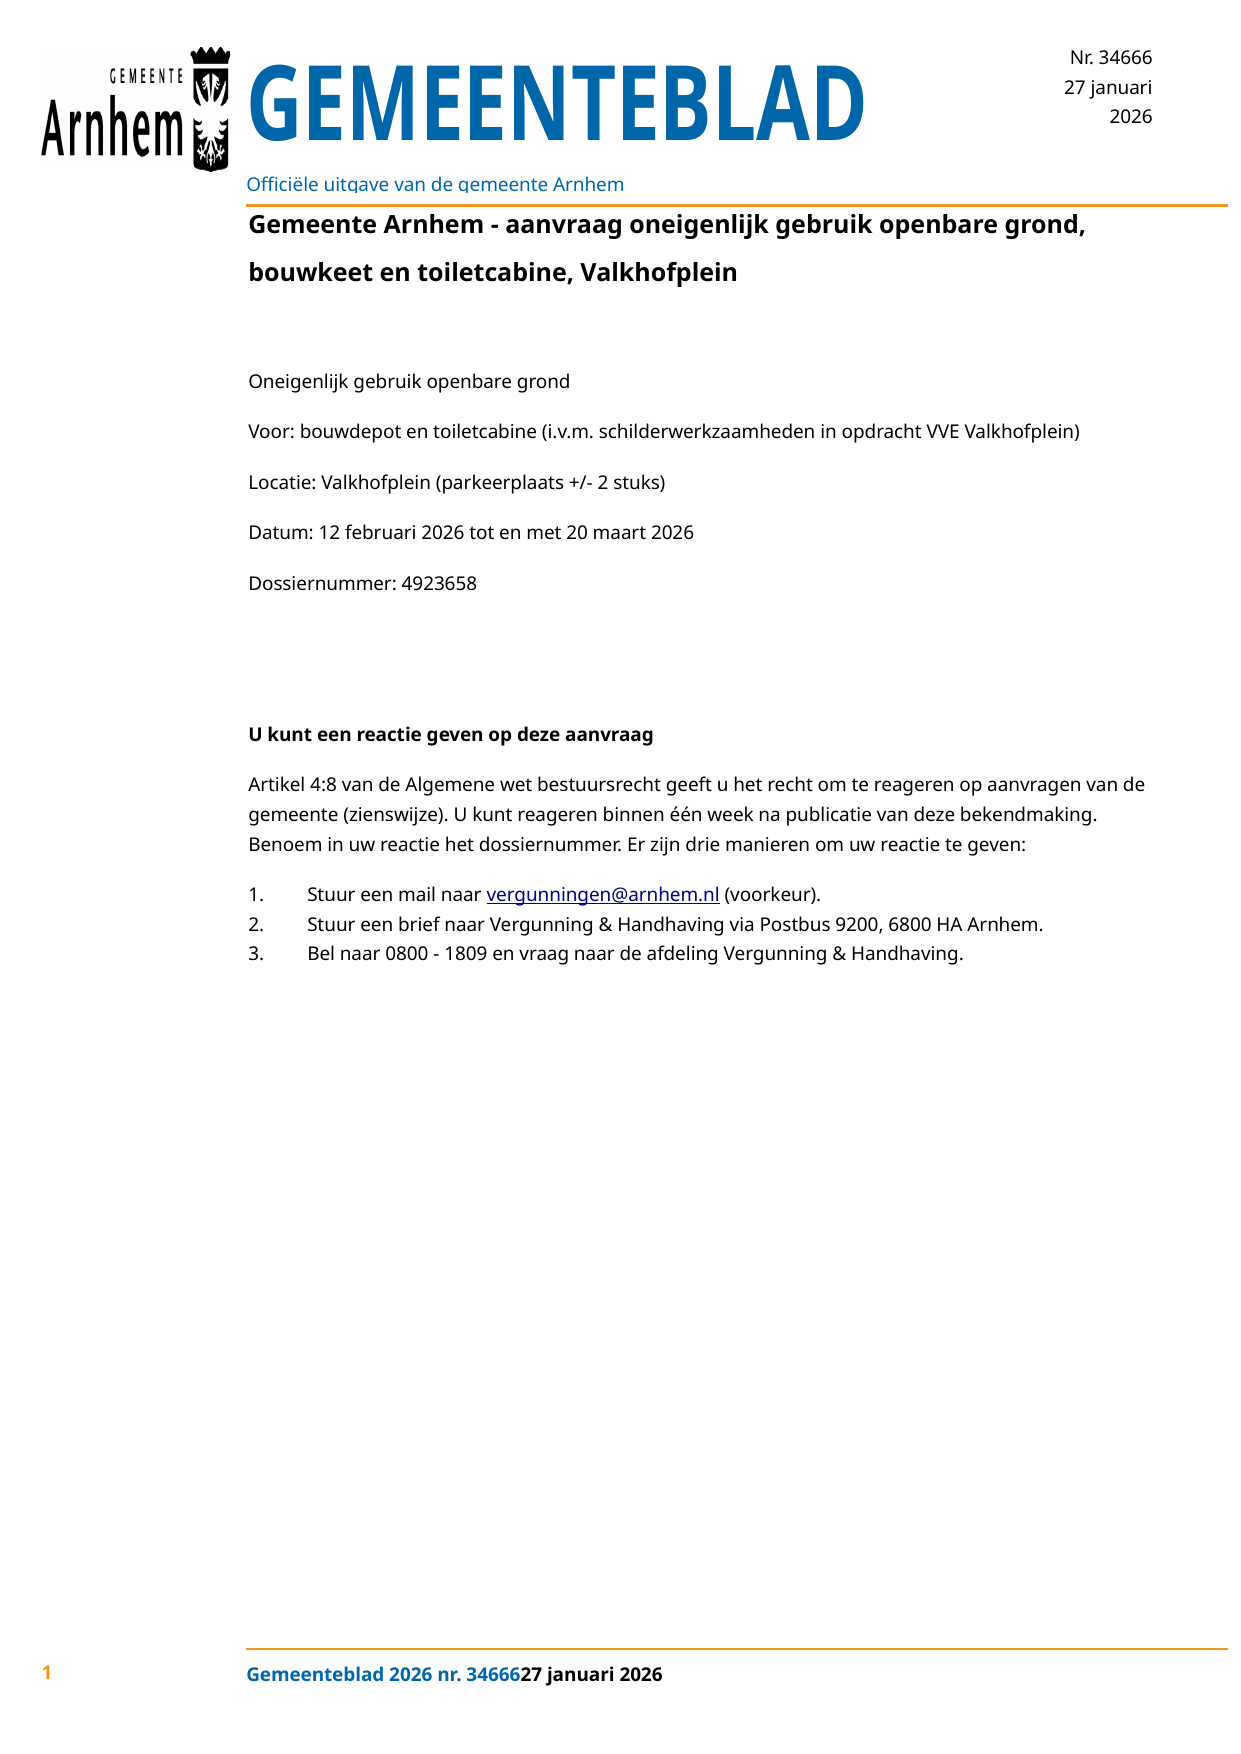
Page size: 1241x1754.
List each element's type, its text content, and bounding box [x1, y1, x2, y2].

text Oneigenlijk gebruik openbare grond [248, 368, 1152, 394]
text Artikel 4:8 van de Algemene wet bestuursrecht geeft u het recht om te reageren op aanvragen van de gemeente (zienswijze). U kunt reageren binnen één week na publicatie van deze bekendmaking. Benoem in uw reactie het dossiernummer. Er zijn drie manieren om uw reactie te geven: [248, 772, 1152, 857]
text Voor: bouwdepot en toiletcabine (i.v.m. schilderwerkzaamheden in opdracht VVE Valkhofplein) [248, 419, 1152, 444]
text Locatie: Valkhofplein (parkeerplaats +/- 2 stuks) [248, 469, 1152, 495]
text U kunt een reactie geven op deze aanvraag [248, 721, 1152, 747]
text Dossiernummer: 4923658 [248, 570, 1152, 596]
picture [41, 47, 231, 172]
text Gemeente Arnhem - aanvraag oneigenlijk gebruik openbare grond, bouwkeet en toiletcabine, Valkhofplein [248, 207, 1152, 288]
list Stuur een mail naar vergunningen@arnhem.nl (voorkeur). [248, 881, 1152, 907]
list Stuur een brief naar Vergunning & Handhaving via Postbus 9200, 6800 HA Arnhem. [248, 911, 1152, 937]
text Datum: 12 februari 2026 tot en met 20 maart 2026 [248, 519, 1152, 545]
list Bel naar 0800 - 1809 en vraag naar de afdeling Vergunning & Handhaving. [248, 940, 1152, 966]
